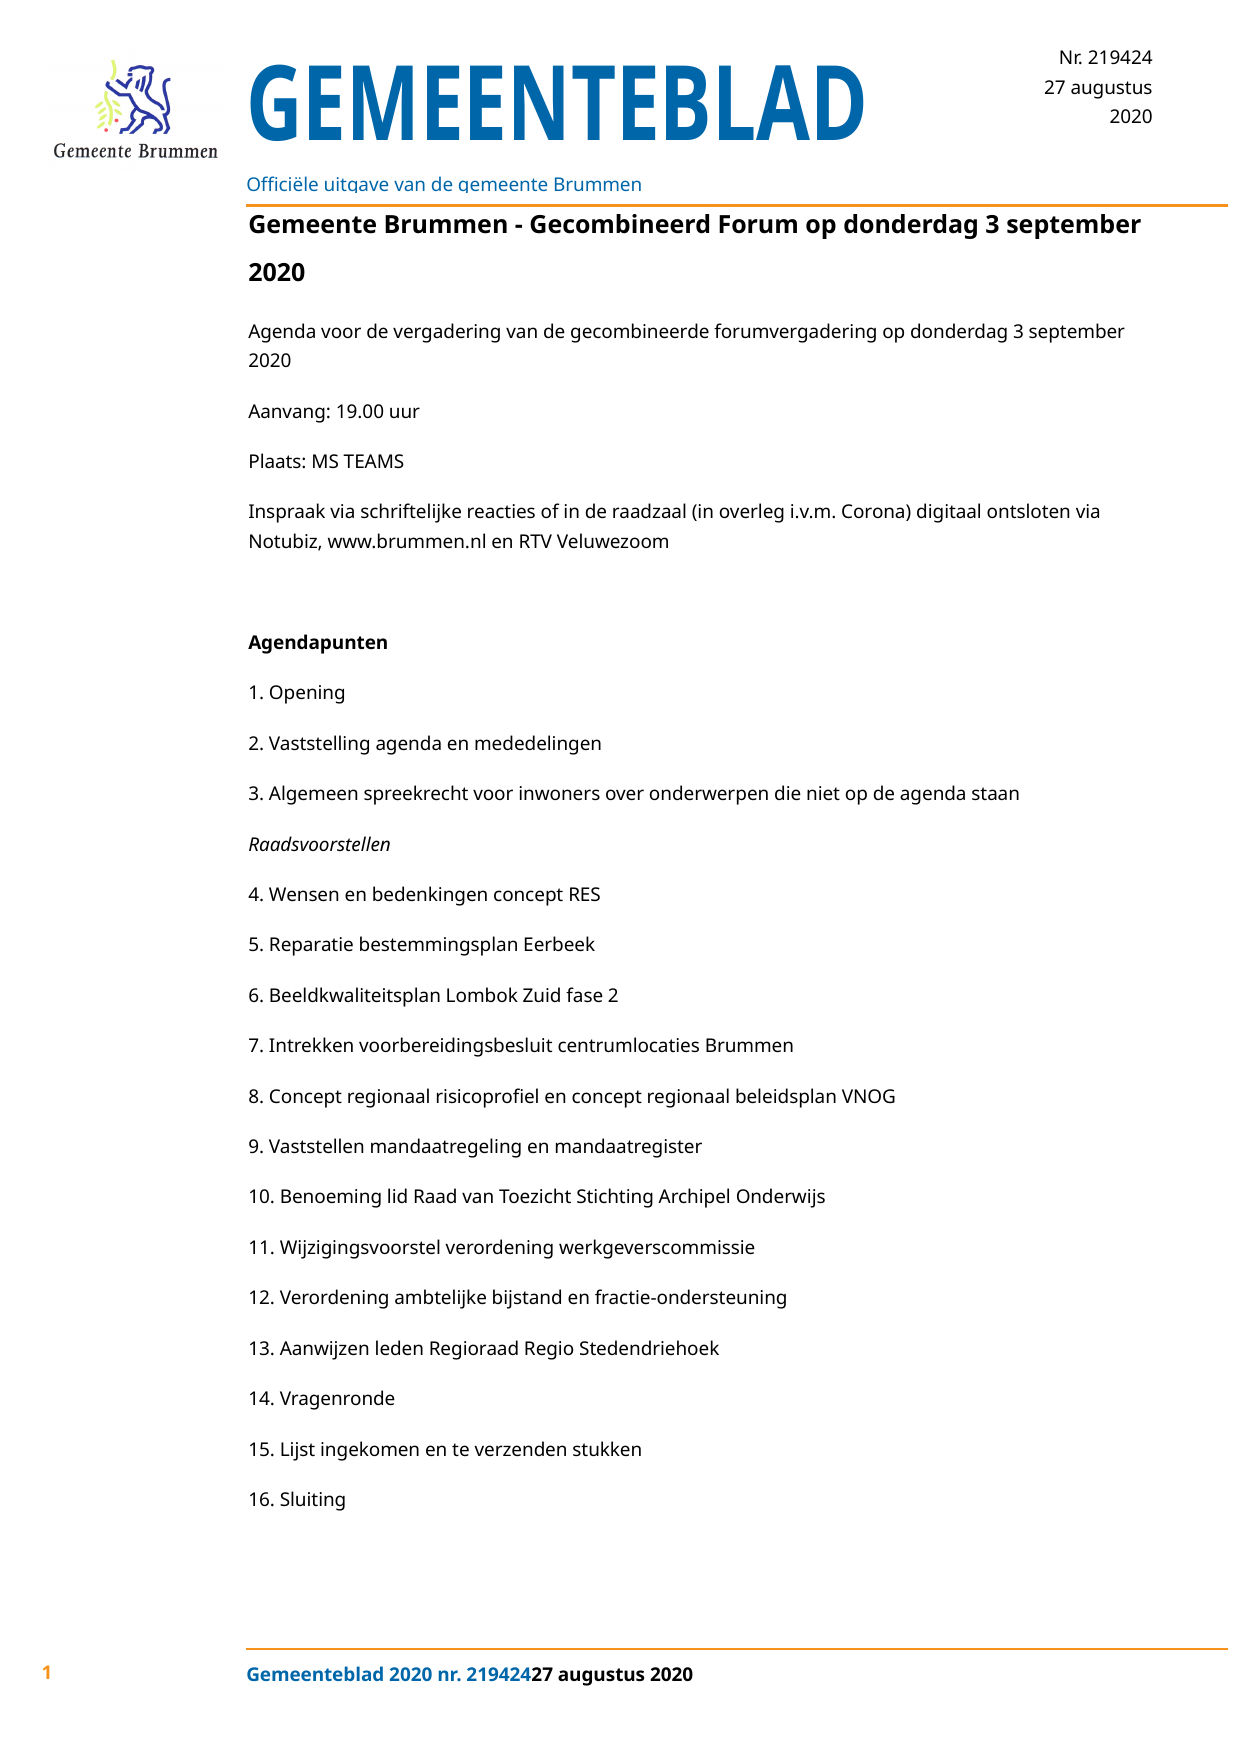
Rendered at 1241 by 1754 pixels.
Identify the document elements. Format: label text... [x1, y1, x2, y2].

text Plaats: MS TEAMS [248, 448, 1152, 474]
picture [41, 47, 231, 172]
text 5. Reparatie bestemmingsplan Eerbeek [248, 932, 1152, 957]
text Inspraak via schriftelijke reacties of in de raadzaal (in overleg i.v.m. Corona) digitaal ontsloten via Notubiz, www.brummen.nl en RTV Veluwezoom [248, 499, 1152, 554]
text 6. Beeldkwaliteitsplan Lombok Zuid fase 2 [248, 982, 1152, 1008]
text 9. Vaststellen mandaatregeling en mandaatregister [248, 1133, 1152, 1159]
text 12. Verordening ambtelijke bijstand en fractie-ondersteuning [248, 1284, 1152, 1310]
text 3. Algemeen spreekrecht voor inwoners over onderwerpen die niet op de agenda staan [248, 780, 1152, 806]
text 2. Vaststelling agenda en mededelingen [248, 730, 1152, 756]
text 10. Benoeming lid Raad van Toezicht Stichting Archipel Onderwijs [248, 1184, 1152, 1209]
text Agenda voor de vergadering van de gecombineerde forumvergadering op donderdag 3 september 2020 [248, 318, 1152, 373]
text Agendapunten [248, 629, 1152, 655]
text 14. Vragenronde [248, 1385, 1152, 1411]
text Aanvang: 19.00 uur [248, 398, 1152, 424]
text 13. Aanwijzen leden Regioraad Regio Stedendriehoek [248, 1335, 1152, 1361]
text 15. Lijst ingekomen en te verzenden stukken [248, 1436, 1152, 1462]
text Raadsvoorstellen [248, 831, 1152, 857]
text 4. Wensen en bedenkingen concept RES [248, 881, 1152, 907]
text 1. Opening [248, 679, 1152, 705]
text 8. Concept regionaal risicoprofiel en concept regionaal beleidsplan VNOG [248, 1083, 1152, 1109]
text 11. Wijzigingsvoorstel verordening werkgeverscommissie [248, 1234, 1152, 1260]
text 16. Sluiting [248, 1486, 1152, 1512]
text 7. Intrekken voorbereidingsbesluit centrumlocaties Brummen [248, 1032, 1152, 1058]
text Gemeente Brummen - Gecombineerd Forum op donderdag 3 september 2020 [248, 207, 1152, 288]
